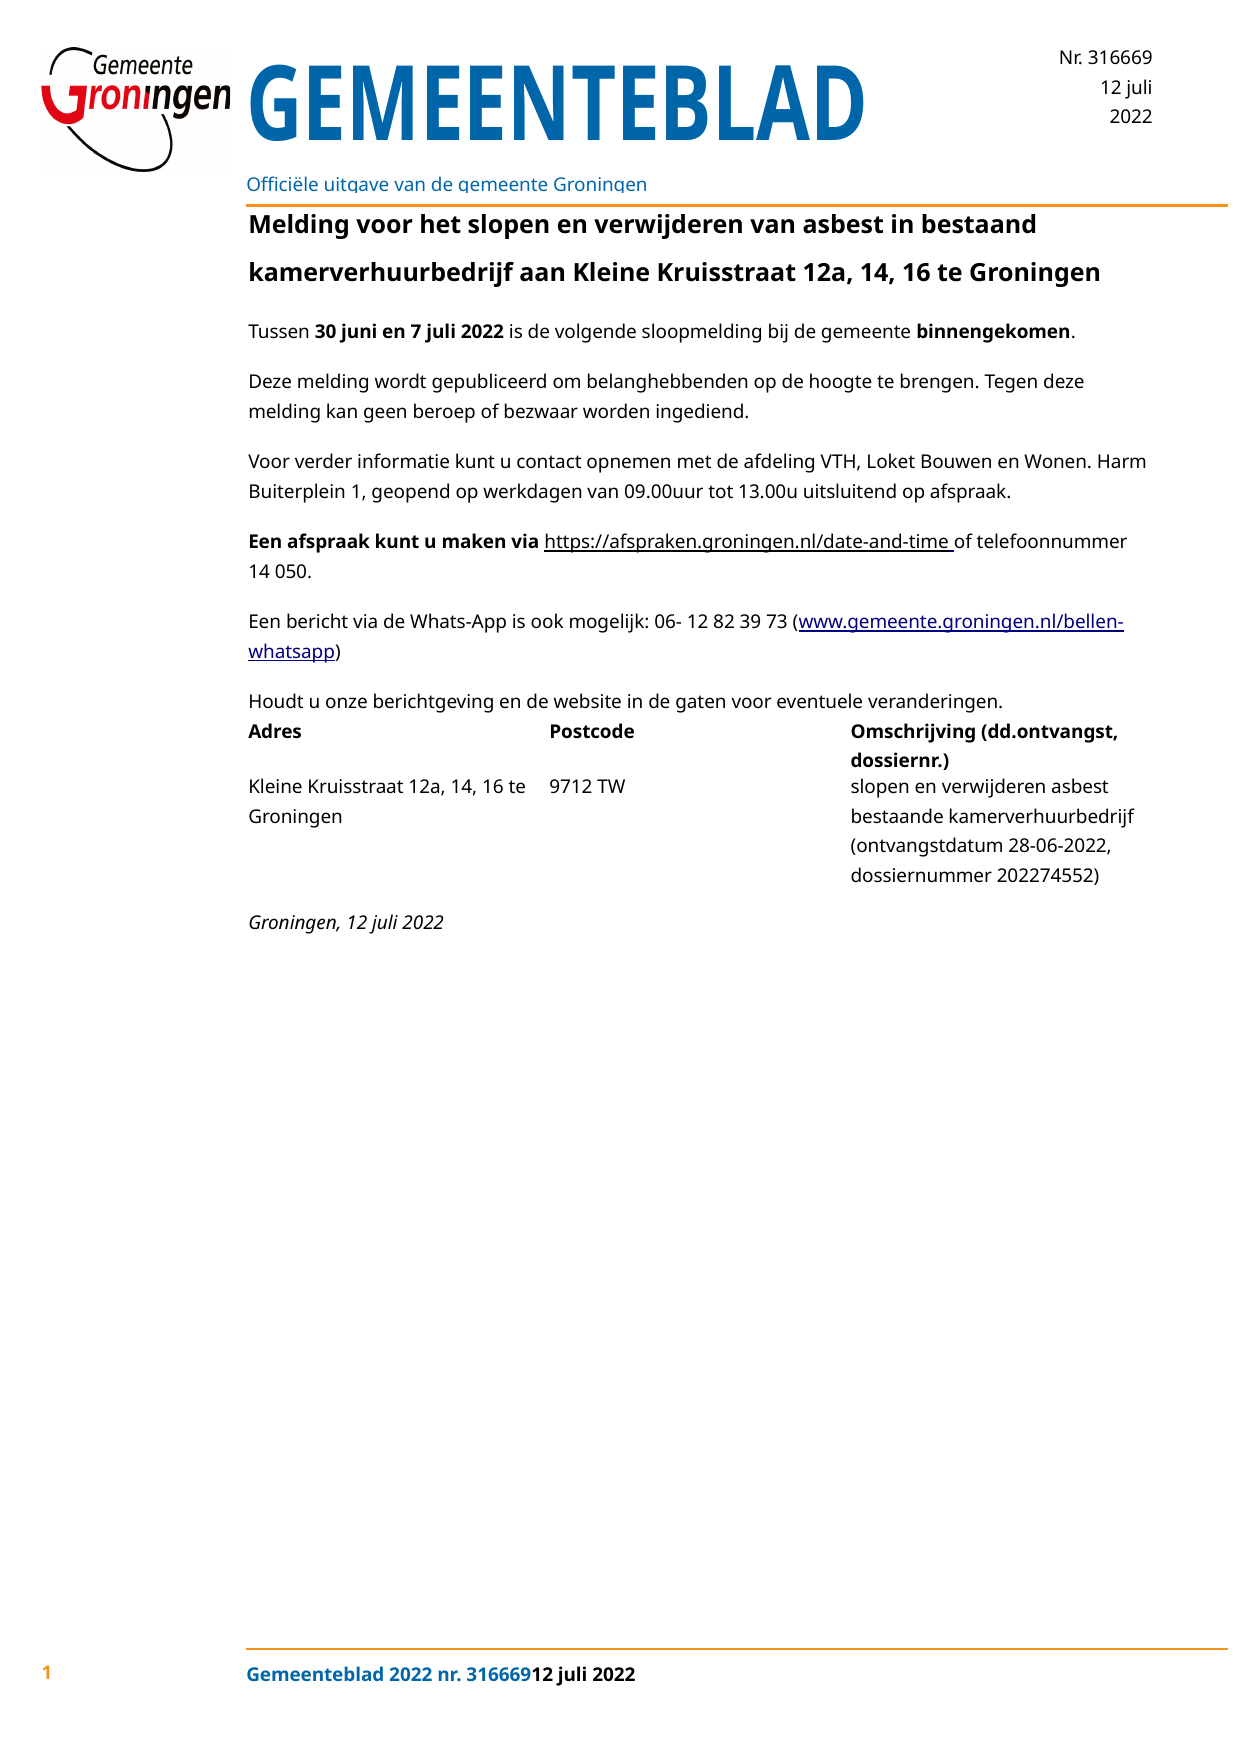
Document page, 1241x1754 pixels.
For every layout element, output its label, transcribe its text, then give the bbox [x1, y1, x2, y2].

picture [41, 47, 231, 172]
text Voor verder informatie kunt u contact opnemen met de afdeling VTH, Loket Bouwen en Wonen. Harm Buiterplein 1, geopend op werkdagen van 09.00uur tot 13.00u uitsluitend op afspraak. [248, 448, 1152, 504]
text Tussen 30 juni en 7 juli 2022 is de volgende sloopmelding bij de gemeente binnengekomen. [248, 318, 1152, 344]
text Houdt u onze berichtgeving en de website in de gaten voor eventuele veranderingen. [248, 688, 1152, 714]
table_cell slopen en verwijderen asbest bestaande kamerverhuurbedrijf (ontvangstdatum 28-06-2022, dossiernummer 202274552) [850, 773, 1152, 888]
table_header Adres [248, 718, 549, 773]
text Melding voor het slopen en verwijderen van asbest in bestaand kamerverhuurbedrijf aan Kleine Kruisstraat 12a, 14, 16 te Groningen [248, 207, 1152, 288]
text Deze melding wordt gepubliceerd om belanghebbenden op de hoogte te brengen. Tegen deze melding kan geen beroep of bezwaar worden ingediend. [248, 368, 1152, 424]
table_cell 9712 TW [549, 773, 850, 888]
text Een bericht via de Whats-App is ook mogelijk: 06- 12 82 39 73 (www.gemeente.groningen.nl/bellen-whatsapp) [248, 608, 1152, 664]
table_header Omschrijving (dd.ontvangst, dossiernr.) [850, 718, 1152, 773]
table_cell Kleine Kruisstraat 12a, 14, 16 te Groningen [248, 773, 549, 888]
table_header Postcode [549, 718, 850, 773]
text Een afspraak kunt u maken via https://afspraken.groningen.nl/date-and-time of telefoonnummer 14 050. [248, 528, 1152, 584]
text Groningen, 12 juli 2022 [248, 909, 1152, 935]
